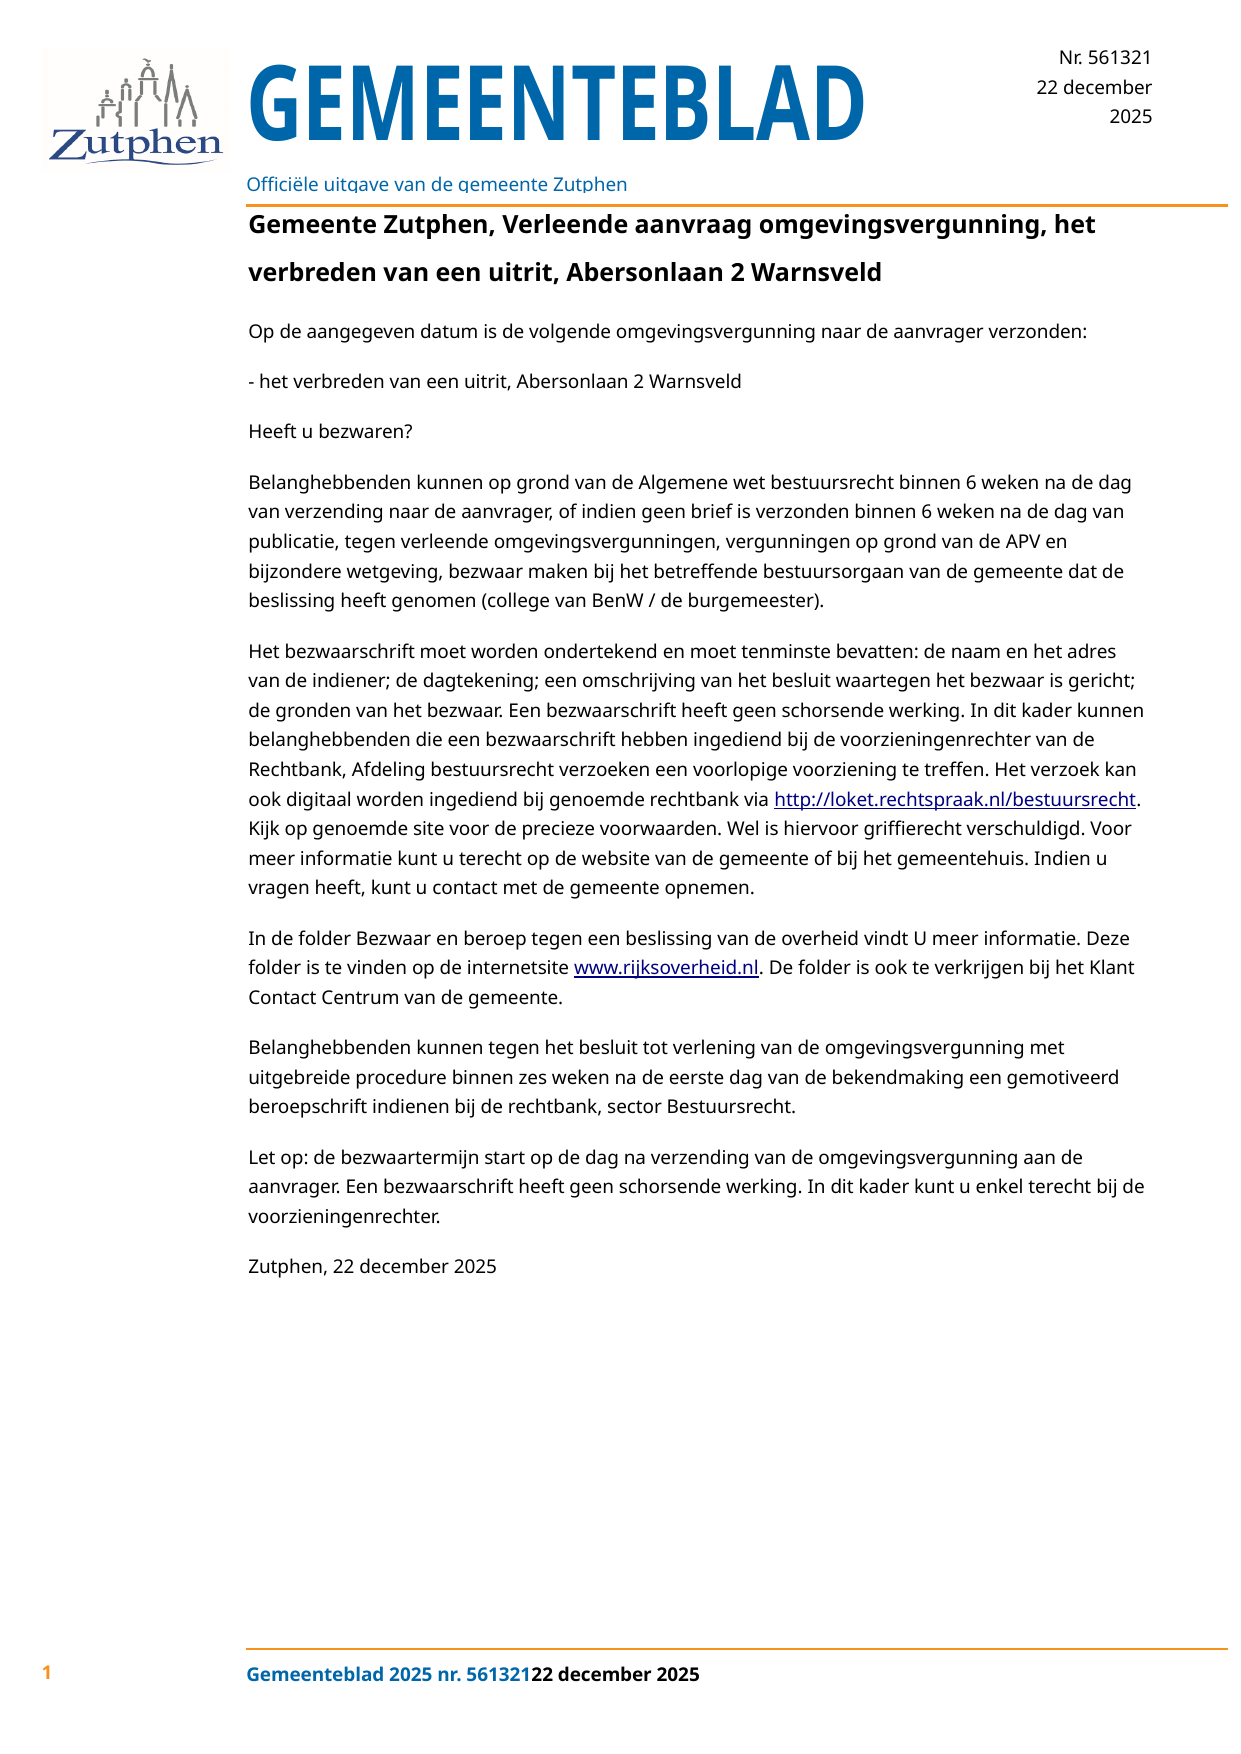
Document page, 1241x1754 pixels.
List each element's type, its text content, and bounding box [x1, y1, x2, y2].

text Gemeente Zutphen, Verleende aanvraag omgevingsvergunning, het verbreden van een uitrit, Abersonlaan 2 Warnsveld [248, 207, 1152, 288]
text Op de aangegeven datum is de volgende omgevingsvergunning naar de aanvrager verzonden: [248, 318, 1152, 344]
text Belanghebbenden kunnen tegen het besluit tot verlening van de omgevingsvergunning met uitgebreide procedure binnen zes weken na de eerste dag van de bekendmaking een gemotiveerd beroepschrift indienen bij de rechtbank, sector Bestuursrecht. [248, 1034, 1152, 1119]
text Belanghebbenden kunnen op grond van de Algemene wet bestuursrecht binnen 6 weken na de dag van verzending naar de aanvrager, of indien geen brief is verzonden binnen 6 weken na de dag van publicatie, tegen verleende omgevingsvergunningen, vergunningen op grond van de APV en bijzondere wetgeving, bezwaar maken bij het betreffende bestuursorgaan van de gemeente dat de beslissing heeft genomen (college van BenW / de burgemeester). [248, 469, 1152, 613]
text Zutphen, 22 december 2025 [248, 1254, 1152, 1279]
text Heeft u bezwaren? [248, 419, 1152, 444]
text - het verbreden van een uitrit, Abersonlaan 2 Warnsveld [248, 368, 1152, 394]
text Het bezwaarschrift moet worden ondertekend en moet tenminste bevatten: de naam en het adres van de indiener; de dagtekening; een omschrijving van het besluit waartegen het bezwaar is gericht; de gronden van het bezwaar. Een bezwaarschrift heeft geen schorsende werking. In dit kader kunnen belanghebbenden die een bezwaarschrift hebben ingediend bij de voorzieningenrechter van de Rechtbank, Afdeling bestuursrecht verzoeken een voorlopige voorziening te treffen. Het verzoek kan ook digitaal worden ingediend bij genoemde rechtbank via http://loket.rechtspraak.nl/bestuursrecht. Kijk op genoemde site voor de precieze voorwaarden. Wel is hiervoor griffierecht verschuldigd. Voor meer informatie kunt u terecht op de website van de gemeente of bij het gemeentehuis. Indien u vragen heeft, kunt u contact met de gemeente opnemen. [248, 638, 1152, 900]
text In de folder Bezwaar en beroep tegen een beslissing van de overheid vindt U meer informatie. Deze folder is te vinden op de internetsite www.rijksoverheid.nl. De folder is ook te verkrijgen bij het Klant Contact Centrum van de gemeente. [248, 925, 1152, 1010]
picture [41, 47, 231, 172]
text Let op: de bezwaartermijn start op de dag na verzending van de omgevingsvergunning aan de aanvrager. Een bezwaarschrift heeft geen schorsende werking. In dit kader kunt u enkel terecht bij de voorzieningenrechter. [248, 1144, 1152, 1229]
